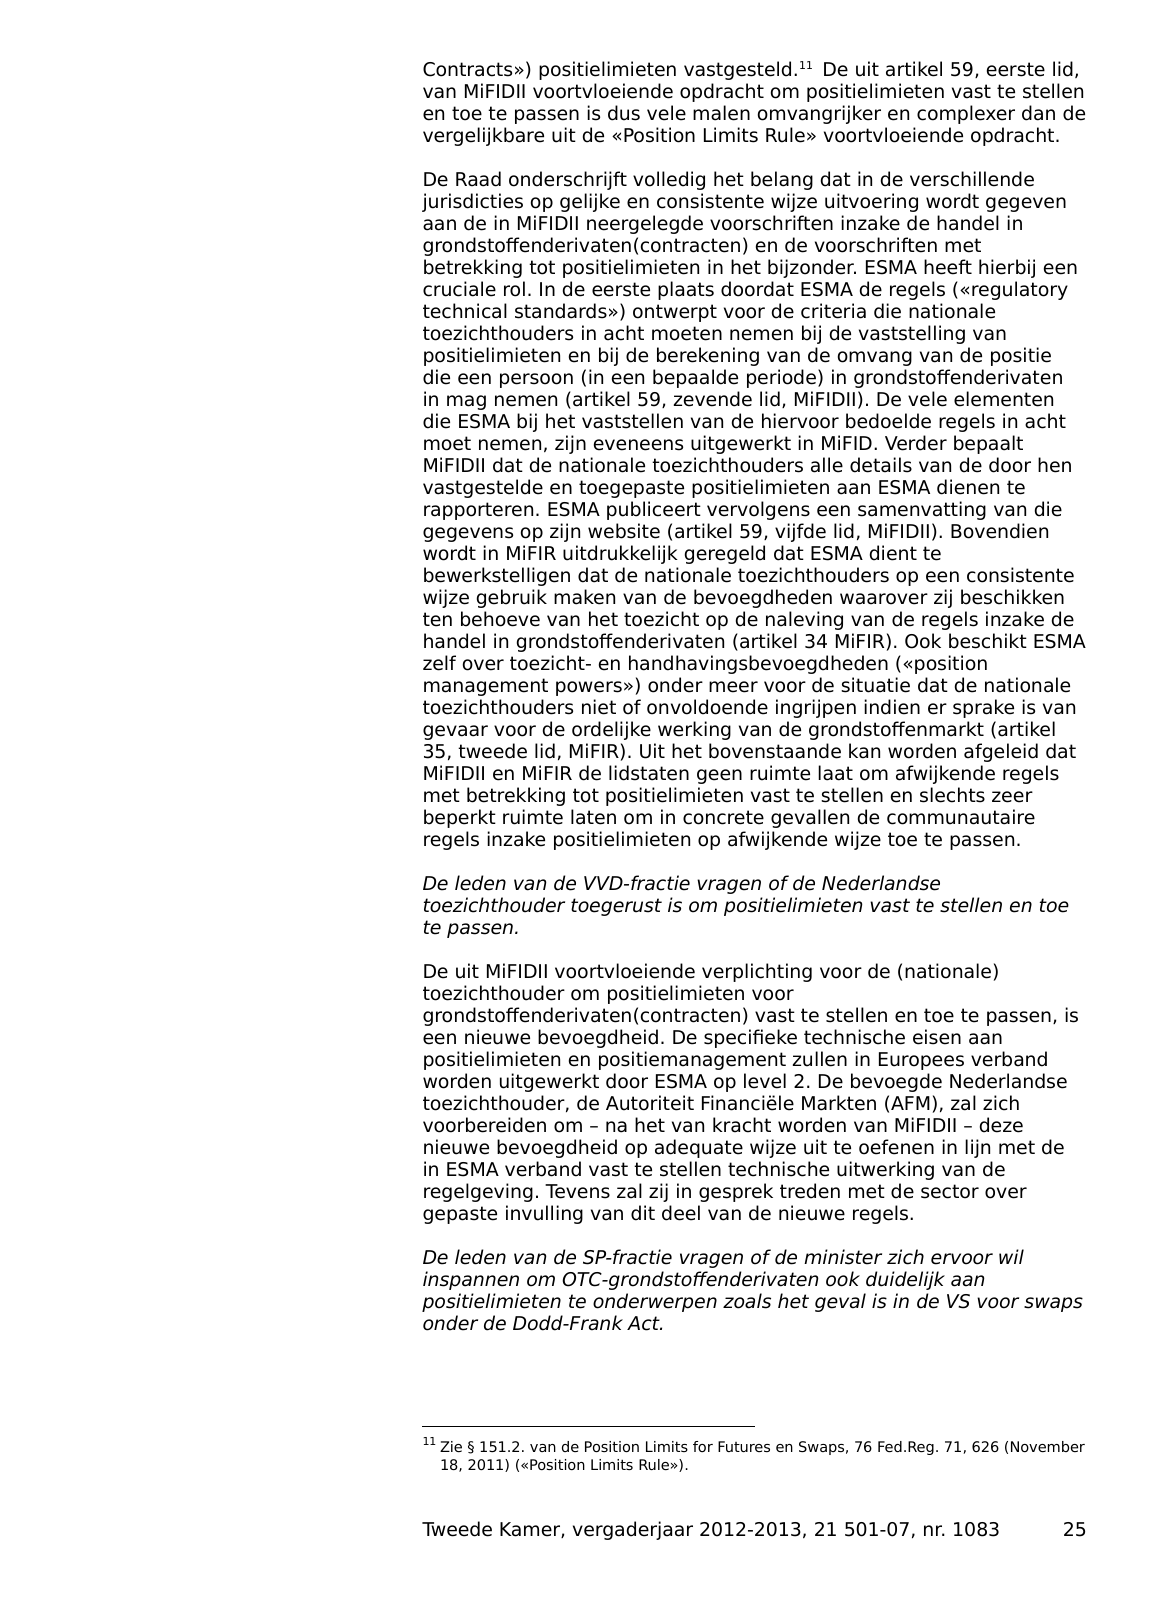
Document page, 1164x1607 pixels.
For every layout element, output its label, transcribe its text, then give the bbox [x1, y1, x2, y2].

text Zie § 151.2. van de Position Limits for Futures en Swaps, 76 Fed.Reg. 71, 626 (November 18, 2011) («Position Limits Rule»). [422, 1435, 1087, 1474]
text Contracts») positielimieten vastgesteld. De uit artikel 59, eerste lid, van MiFIDII voortvloeiende opdracht om positielimieten vast te stellen en toe te passen is dus vele malen omvangrijker en complexer dan de vergelijkbare uit de «Position Limits Rule» voortvloeiende opdracht. [422, 59, 1087, 147]
text De leden van de SP-fractie vragen of de minister zich ervoor wil inspannen om OTC-grondstoffenderivaten ook duidelijk aan positielimieten te onderwerpen zoals het geval is in de VS voor swaps onder de Dodd-Frank Act. [422, 1247, 1087, 1335]
text De uit MiFIDII voortvloeiende verplichting voor de (nationale) toezichthouder om positielimieten voor grondstoffenderivaten(contracten) vast te stellen en toe te passen, is een nieuwe bevoegdheid. De specifieke technische eisen aan positielimieten en positiemanagement zullen in Europees verband worden uitgewerkt door ESMA op level 2. De bevoegde Nederlandse toezichthouder, de Autoriteit Financiële Markten (AFM), zal zich voorbereiden om – na het van kracht worden van MiFIDII – deze nieuwe bevoegdheid op adequate wijze uit te oefenen in lijn met de in ESMA verband vast te stellen technische uitwerking van de regelgeving. Tevens zal zij in gesprek treden met de sector over gepaste invulling van dit deel van de nieuwe regels. [422, 961, 1087, 1224]
text De Raad onderschrijft volledig het belang dat in de verschillende jurisdicties op gelijke en consistente wijze uitvoering wordt gegeven aan de in MiFIDII neergelegde voorschriften inzake de handel in grondstoffenderivaten(contracten) en de voorschriften met betrekking tot positielimieten in het bijzonder. ESMA heeft hierbij een cruciale rol. In de eerste plaats doordat ESMA de regels («regulatory technical standards») ontwerpt voor de criteria die nationale toezichthouders in acht moeten nemen bij de vaststelling van positielimieten en bij de berekening van de omvang van de positie die een persoon (in een bepaalde periode) in grondstoffenderivaten in mag nemen (artikel 59, zevende lid, MiFIDII). De vele elementen die ESMA bij het vaststellen van de hiervoor bedoelde regels in acht moet nemen, zijn eveneens uitgewerkt in MiFID. Verder bepaalt MiFIDII dat de nationale toezichthouders alle details van de door hen vastgestelde en toegepaste positielimieten aan ESMA dienen te rapporteren. ESMA publiceert vervolgens een samenvatting van die gegevens op zijn website (artikel 59, vijfde lid, MiFIDII). Bovendien wordt in MiFIR uitdrukkelijk geregeld dat ESMA dient te bewerkstelligen dat de nationale toezichthouders op een consistente wijze gebruik maken van de bevoegdheden waarover zij beschikken ten behoeve van het toezicht op de naleving van de regels inzake de handel in grondstoffenderivaten (artikel 34 MiFIR). Ook beschikt ESMA zelf over toezicht- en handhavingsbevoegdheden («position management powers») onder meer voor de situatie dat de nationale toezichthouders niet of onvoldoende ingrijpen indien er sprake is van gevaar voor de ordelijke werking van de grondstoffenmarkt (artikel 35, tweede lid, MiFIR). Uit het bovenstaande kan worden afgeleid dat MiFIDII en MiFIR de lidstaten geen ruimte laat om afwijkende regels met betrekking tot positielimieten vast te stellen en slechts zeer beperkt ruimte laten om in concrete gevallen de communautaire regels inzake positielimieten op afwijkende wijze toe te passen. [422, 169, 1087, 851]
text De leden van de VVD-fractie vragen of de Nederlandse toezichthouder toegerust is om positielimieten vast te stellen en toe te passen. [422, 873, 1087, 939]
